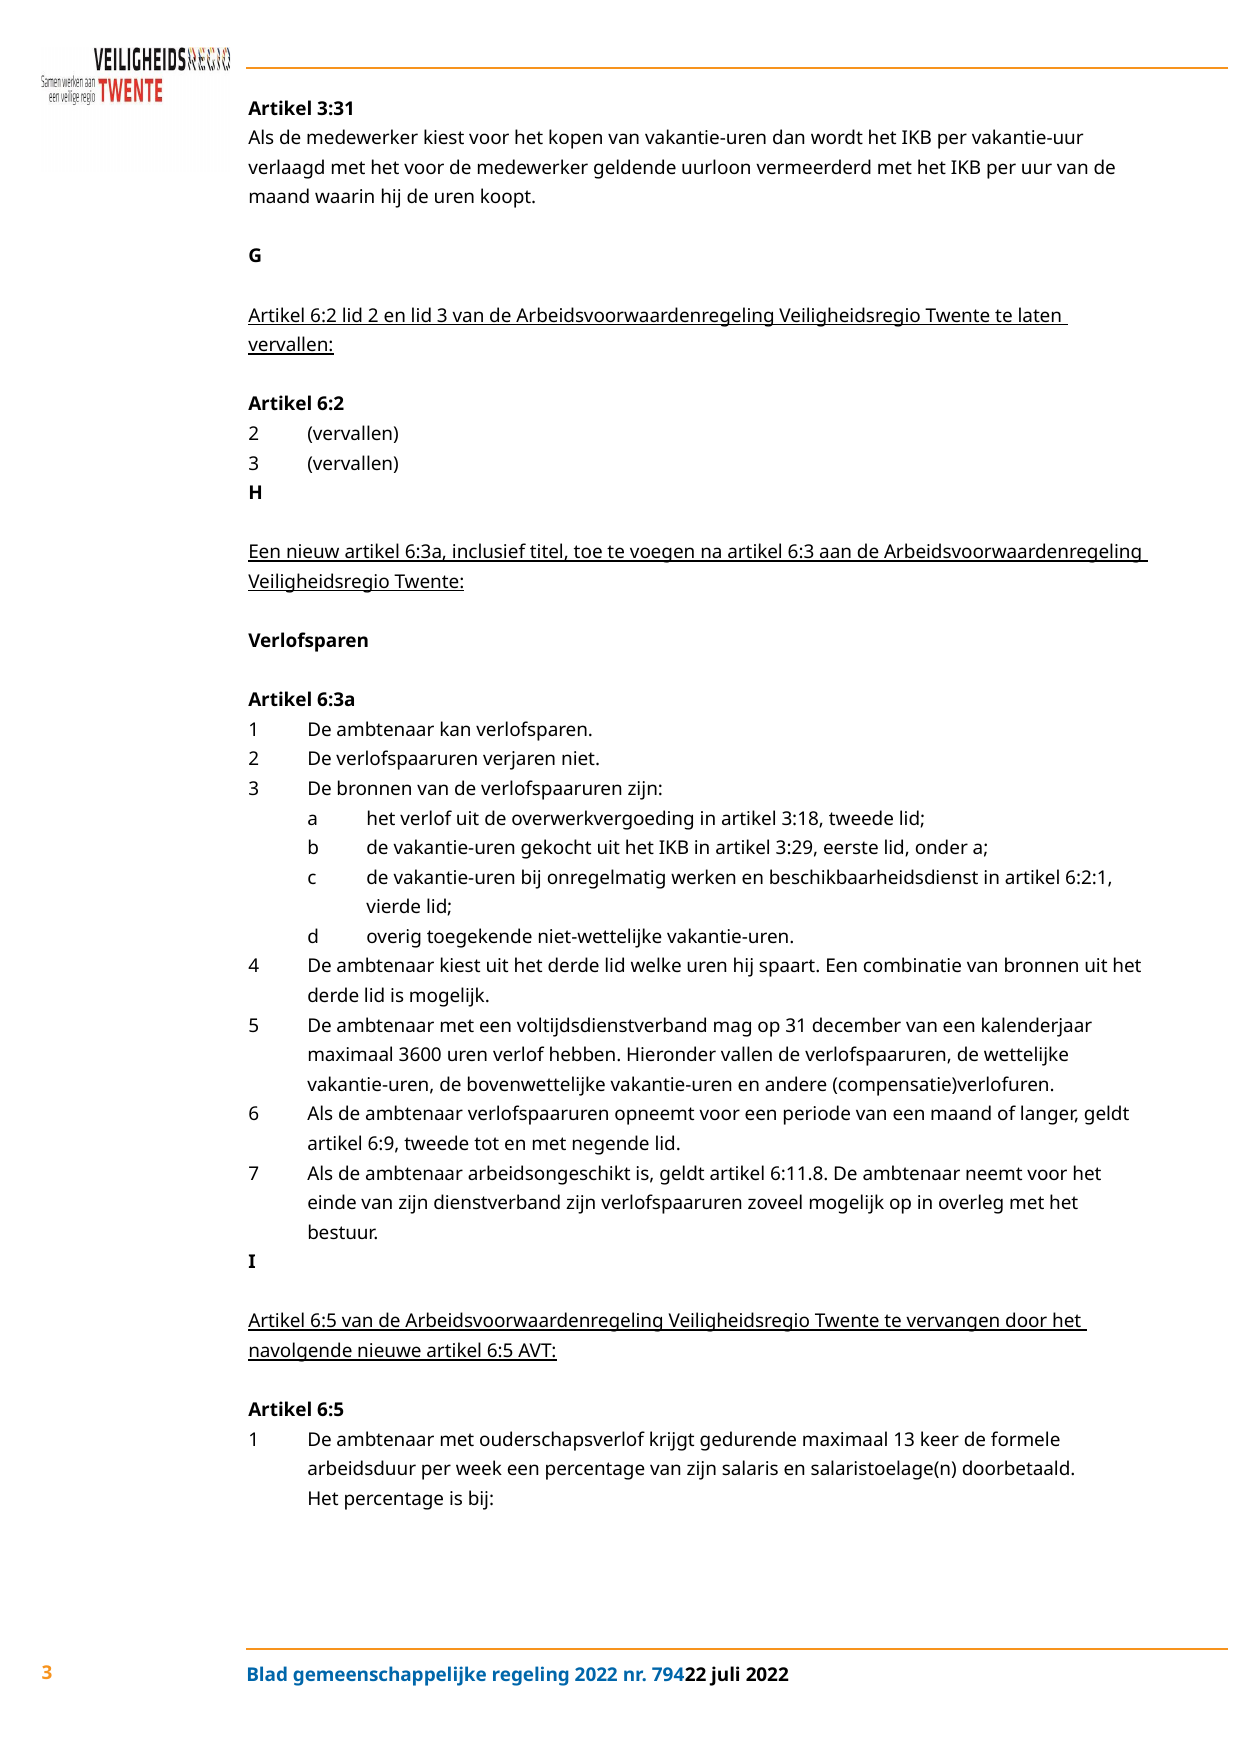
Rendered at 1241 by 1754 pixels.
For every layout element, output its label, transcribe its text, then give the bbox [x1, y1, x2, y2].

text Verlofsparen [248, 627, 1152, 653]
text Artikel 6:2 [248, 391, 1152, 416]
text Als de medewerker kiest voor het kopen van vakantie-uren dan wordt het IKB per vakantie-uur verlaagd met het voor de medewerker geldende uurloon vermeerderd met het IKB per uur van de maand waarin hij de uren koopt. [248, 124, 1152, 209]
text I [248, 1248, 1152, 1274]
list het verlof uit de overwerkvergoeding in artikel 3:18, tweede lid; [307, 805, 1152, 831]
text G [248, 243, 1152, 268]
list Het percentage is bij: [248, 1485, 1152, 1511]
list De ambtenaar kan verlofsparen. [248, 716, 1152, 742]
list de vakantie-uren bij onregelmatig werken en beschikbaarheidsdienst in artikel 6:2:1, vierde lid; [307, 864, 1152, 919]
list De bronnen van de verlofspaaruren zijn: [248, 775, 1152, 801]
list Als de ambtenaar arbeidsongeschikt is, geldt artikel 6:11.8. De ambtenaar neemt voor het einde van zijn dienstverband zijn verlofspaaruren zoveel mogelijk op in overleg met het bestuur. [248, 1160, 1152, 1245]
list De ambtenaar kiest uit het derde lid welke uren hij spaart. Een combinatie van bronnen uit het derde lid is mogelijk. [248, 953, 1152, 1008]
text Artikel 6:5 [248, 1396, 1152, 1422]
text Artikel 3:31 [248, 95, 1152, 121]
text Artikel 6:3a [248, 686, 1152, 712]
list overig toegekende niet-wettelijke vakantie-uren. [307, 923, 1152, 949]
list (vervallen) [248, 450, 1152, 476]
list de vakantie-uren gekocht uit het IKB in artikel 3:29, eerste lid, onder a; [307, 834, 1152, 860]
text Artikel 6:2 lid 2 en lid 3 van de Arbeidsvoorwaardenregeling Veiligheidsregio Twente te laten vervallen: [248, 302, 1152, 357]
text Artikel 6:5 van de Arbeidsvoorwaardenregeling Veiligheidsregio Twente te vervangen door het navolgende nieuwe artikel 6:5 AVT: [248, 1308, 1152, 1363]
text Een nieuw artikel 6:3a, inclusief titel, toe te voegen na artikel 6:3 aan de Arbeidsvoorwaardenregeling Veiligheidsregio Twente: [248, 538, 1152, 594]
list Als de ambtenaar verlofspaaruren opneemt voor een periode van een maand of langer, geldt artikel 6:9, tweede tot en met negende lid. [248, 1101, 1152, 1156]
list De ambtenaar met een voltijdsdienstverband mag op 31 december van een kalenderjaar maximaal 3600 uren verlof hebben. Hieronder vallen de verlofspaaruren, de wettelijke vakantie-uren, de bovenwettelijke vakantie-uren en andere (compensatie)verlofuren. [248, 1012, 1152, 1097]
text H [248, 479, 1152, 505]
list (vervallen) [248, 420, 1152, 446]
list De verlofspaaruren verjaren niet. [248, 746, 1152, 771]
list De ambtenaar met ouderschapsverlof krijgt gedurende maximaal 13 keer de formele arbeidsduur per week een percentage van zijn salaris en salaristoelage(n) doorbetaald. [248, 1426, 1152, 1481]
picture [41, 47, 231, 172]
